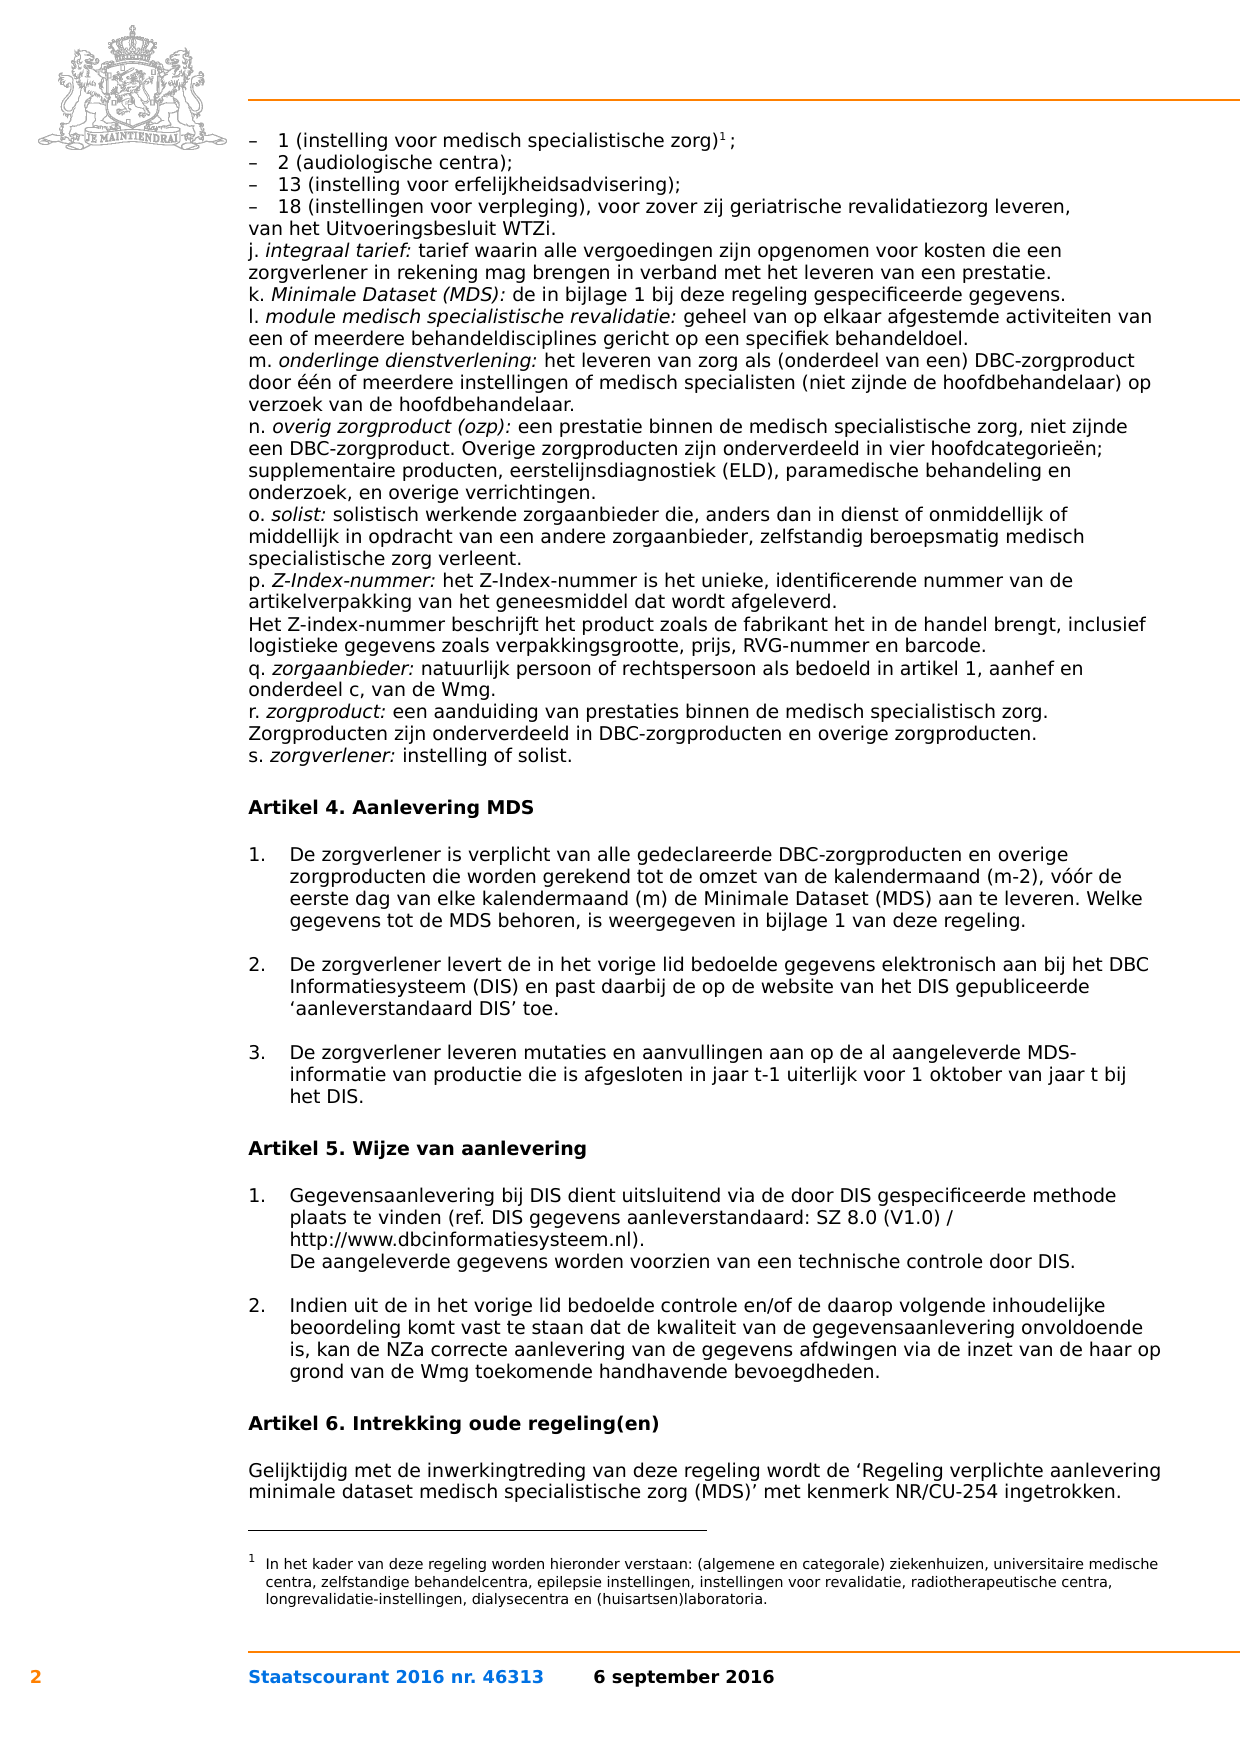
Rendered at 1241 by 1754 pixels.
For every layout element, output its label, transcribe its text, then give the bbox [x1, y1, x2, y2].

text – 13 (instelling voor erfelijkheidsadvisering); [248, 174, 1163, 196]
text De aangeleverde gegevens worden voorzien van een technische controle door DIS. [289, 1251, 1163, 1273]
text p. Z-Index-nummer: het Z-Index-nummer is het unieke, identificerende nummer van de artikelverpakking van het geneesmiddel dat wordt afgeleverd. [248, 569, 1163, 613]
text 1. De zorgverlener is verplicht van alle gedeclareerde DBC-zorgproducten en overige zorgproducten die worden gerekend tot de omzet van de kalendermaand (m-2), vóór de eerste dag van elke kalendermaand (m) de Minimale Dataset (MDS) aan te leveren. Welke gegevens tot de MDS behoren, is weergegeven in bijlage 1 van deze regeling. [248, 844, 1163, 932]
text j. integraal tarief: tarief waarin alle vergoedingen zijn opgenomen voor kosten die een zorgverlener in rekening mag brengen in verband met het leveren van een prestatie. [248, 240, 1163, 284]
subtitle Artikel 4. Aanlevering MDS [248, 797, 1163, 819]
text 3. De zorgverlener leveren mutaties en aanvullingen aan op de al aangeleverde MDS-informatie van productie die is afgesloten in jaar t-1 uiterlijk voor 1 oktober van jaar t bij het DIS. [248, 1042, 1163, 1108]
text m. onderlinge dienstverlening: het leveren van zorg als (onderdeel van een) DBC-zorgproduct door één of meerdere instellingen of medisch specialisten (niet zijnde de hoofdbehandelaar) op verzoek van de hoofdbehandelaar. [248, 350, 1163, 416]
text – 2 (audiologische centra); [248, 152, 1163, 174]
text n. overig zorgproduct (ozp): een prestatie binnen de medisch specialistische zorg, niet zijnde een DBC-zorgproduct. Overige zorgproducten zijn onderverdeeld in vier hoofdcategorieën; supplementaire producten, eerstelijnsdiagnostiek (ELD), paramedische behandeling en onderzoek, en overige verrichtingen. [248, 416, 1163, 503]
subtitle Artikel 6. Intrekking oude regeling(en) [248, 1412, 1163, 1434]
text 2. De zorgverlener levert de in het vorige lid bedoelde gegevens elektronisch aan bij het DBC Informatiesysteem (DIS) en past daarbij de op de website van het DIS gepubliceerde ‘aanleverstandaard DIS’ toe. [248, 954, 1163, 1020]
text – 1 (instelling voor medisch specialistische zorg); [248, 130, 1163, 152]
text o. solist: solistisch werkende zorgaanbieder die, anders dan in dienst of onmiddellijk of middellijk in opdracht van een andere zorgaanbieder, zelfstandig beroepsmatig medisch specialistische zorg verleent. [248, 503, 1163, 569]
text – 18 (instellingen voor verpleging), voor zover zij geriatrische revalidatiezorg leveren, [248, 196, 1163, 218]
text 1. Gegevensaanlevering bij DIS dient uitsluitend via de door DIS gespecificeerde methode plaats te vinden (ref. DIS gegevens aanleverstandaard: SZ 8.0 (V1.0) / http://www.dbcinformatiesysteem.nl). [248, 1185, 1163, 1251]
text 2. Indien uit de in het vorige lid bedoelde controle en/of de daarop volgende inhoudelijke beoordeling komt vast te staan dat de kwaliteit van de gegevensaanlevering onvoldoende is, kan de NZa correcte aanlevering van de gegevens afdwingen via de inzet van de haar op grond van de Wmg toekomende handhavende bevoegdheden. [248, 1294, 1163, 1382]
picture [38, 25, 227, 150]
text k. Minimale Dataset (MDS): de in bijlage 1 bij deze regeling gespecificeerde gegevens. [248, 284, 1163, 306]
text r. zorgproduct: een aanduiding van prestaties binnen de medisch specialistisch zorg. Zorgproducten zijn onderverdeeld in DBC-zorgproducten en overige zorgproducten. [248, 701, 1163, 745]
text q. zorgaanbieder: natuurlijk persoon of rechtspersoon als bedoeld in artikel 1, aanhef en onderdeel c, van de Wmg. [248, 657, 1163, 701]
text s. zorgverlener: instelling of solist. [248, 745, 1163, 767]
text Het Z-index-nummer beschrijft het product zoals de fabrikant het in de handel brengt, inclusief logistieke gegevens zoals verpakkingsgrootte, prijs, RVG-nummer en barcode. [248, 613, 1163, 657]
text In het kader van deze regeling worden hieronder verstaan: (algemene en categorale) ziekenhuizen, universitaire medische centra, zelfstandige behandelcentra, epilepsie instellingen, instellingen voor revalidatie, radiotherapeutische centra, longrevalidatie-instellingen, dialysecentra en (huisartsen)laboratoria. [248, 1552, 1163, 1608]
subtitle Artikel 5. Wijze van aanlevering [248, 1138, 1163, 1160]
text l. module medisch specialistische revalidatie: geheel van op elkaar afgestemde activiteiten van een of meerdere behandeldisciplines gericht op een specifiek behandeldoel. [248, 306, 1163, 350]
text Gelijktijdig met de inwerkingtreding van deze regeling wordt de ‘Regeling verplichte aanlevering minimale dataset medisch specialistische zorg (MDS)’ met kenmerk NR/CU-254 ingetrokken. [248, 1459, 1163, 1503]
text van het Uitvoeringsbesluit WTZi. [248, 218, 1163, 240]
